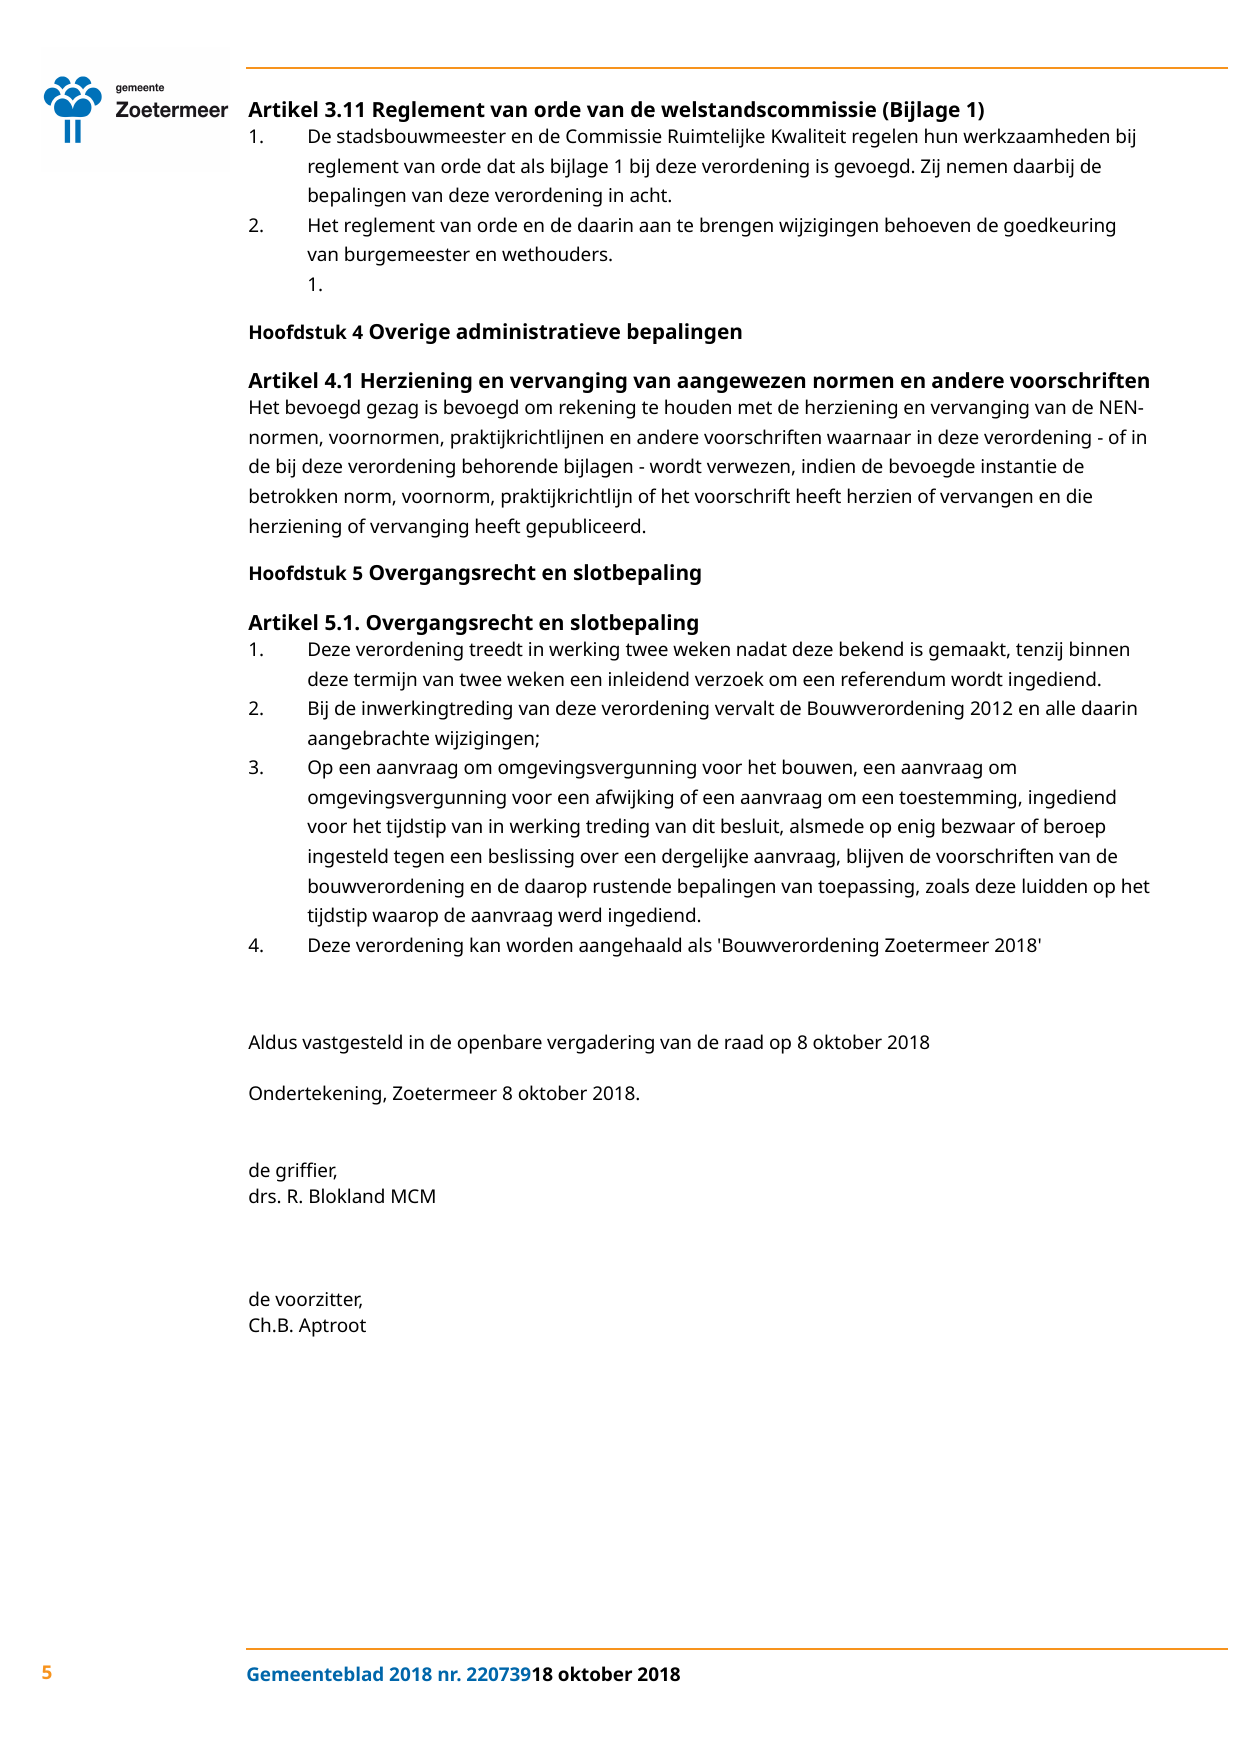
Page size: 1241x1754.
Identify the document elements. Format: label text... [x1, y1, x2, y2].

text Aldus vastgesteld in de openbare vergadering van de raad op 8 oktober 2018 [248, 1029, 1152, 1055]
text Ondertekening, Zoetermeer 8 oktober 2018. [248, 1081, 1152, 1106]
text Ch.B. Aptroot [248, 1312, 1152, 1338]
text de griffier, [248, 1158, 1152, 1183]
list Deze verordening treedt in werking twee weken nadat deze bekend is gemaakt, tenzij binnen deze termijn van twee weken een inleidend verzoek om een referendum wordt ingediend. [248, 636, 1152, 691]
list Deze verordening kan worden aangehaald als 'Bouwverordening Zoetermeer 2018' [248, 932, 1152, 958]
text Het bevoegd gezag is bevoegd om rekening te houden met de herziening en vervanging van de NEN-normen, voornormen, praktijkrichtlijnen en andere voorschriften waarnaar in deze verordening - of in de bij deze verordening behorende bijlagen - wordt verwezen, indien de bevoegde instantie de betrokken norm, voornorm, praktijkrichtlijn of het voorschrift heeft herzien of vervangen en die herziening of vervanging heeft gepubliceerd. [248, 394, 1152, 538]
list Het reglement van orde en de daarin aan te brengen wijzigingen behoeven de goedkeuring van burgemeester en wethouders. [248, 212, 1152, 267]
text de voorzitter, [248, 1286, 1152, 1312]
list Op een aanvraag om omgevingsvergunning voor het bouwen, een aanvraag om omgevingsvergunning voor een afwijking of een aanvraag om een toestemming, ingediend voor het tijdstip van in werking treding van dit besluit, alsmede op enig bezwaar of beroep ingesteld tegen een beslissing over een dergelijke aanvraag, blijven de voorschriften van de bouwverordening en de daarop rustende bepalingen van toepassing, zoals deze luidden op het tijdstip waarop de aanvraag werd ingediend. [248, 754, 1152, 928]
list Bij de inwerkingtreding van deze verordening vervalt de Bouwverordening 2012 en alle daarin aangebrachte wijzigingen; [248, 695, 1152, 751]
picture [41, 47, 231, 172]
text Hoofdstuk 5 Overgangsrecht en slotbepaling [248, 558, 1152, 587]
text drs. R. Blokland MCM [248, 1183, 1152, 1209]
text Hoofdstuk 4 Overige administratieve bepalingen [248, 317, 1152, 345]
text Artikel 3.11 Reglement van orde van de welstandscommissie (Bijlage 1) [248, 95, 1152, 123]
list De stadsbouwmeester en de Commissie Ruimtelijke Kwaliteit regelen hun werkzaamheden bij reglement van orde dat als bijlage 1 bij deze verordening is gevoegd. Zij nemen daarbij de bepalingen van deze verordening in acht. [248, 123, 1152, 208]
text Artikel 5.1. Overgangsrecht en slotbepaling [248, 608, 1152, 636]
text Artikel 4.1 Herziening en vervanging van aangewezen normen en andere voorschriften [248, 366, 1152, 394]
